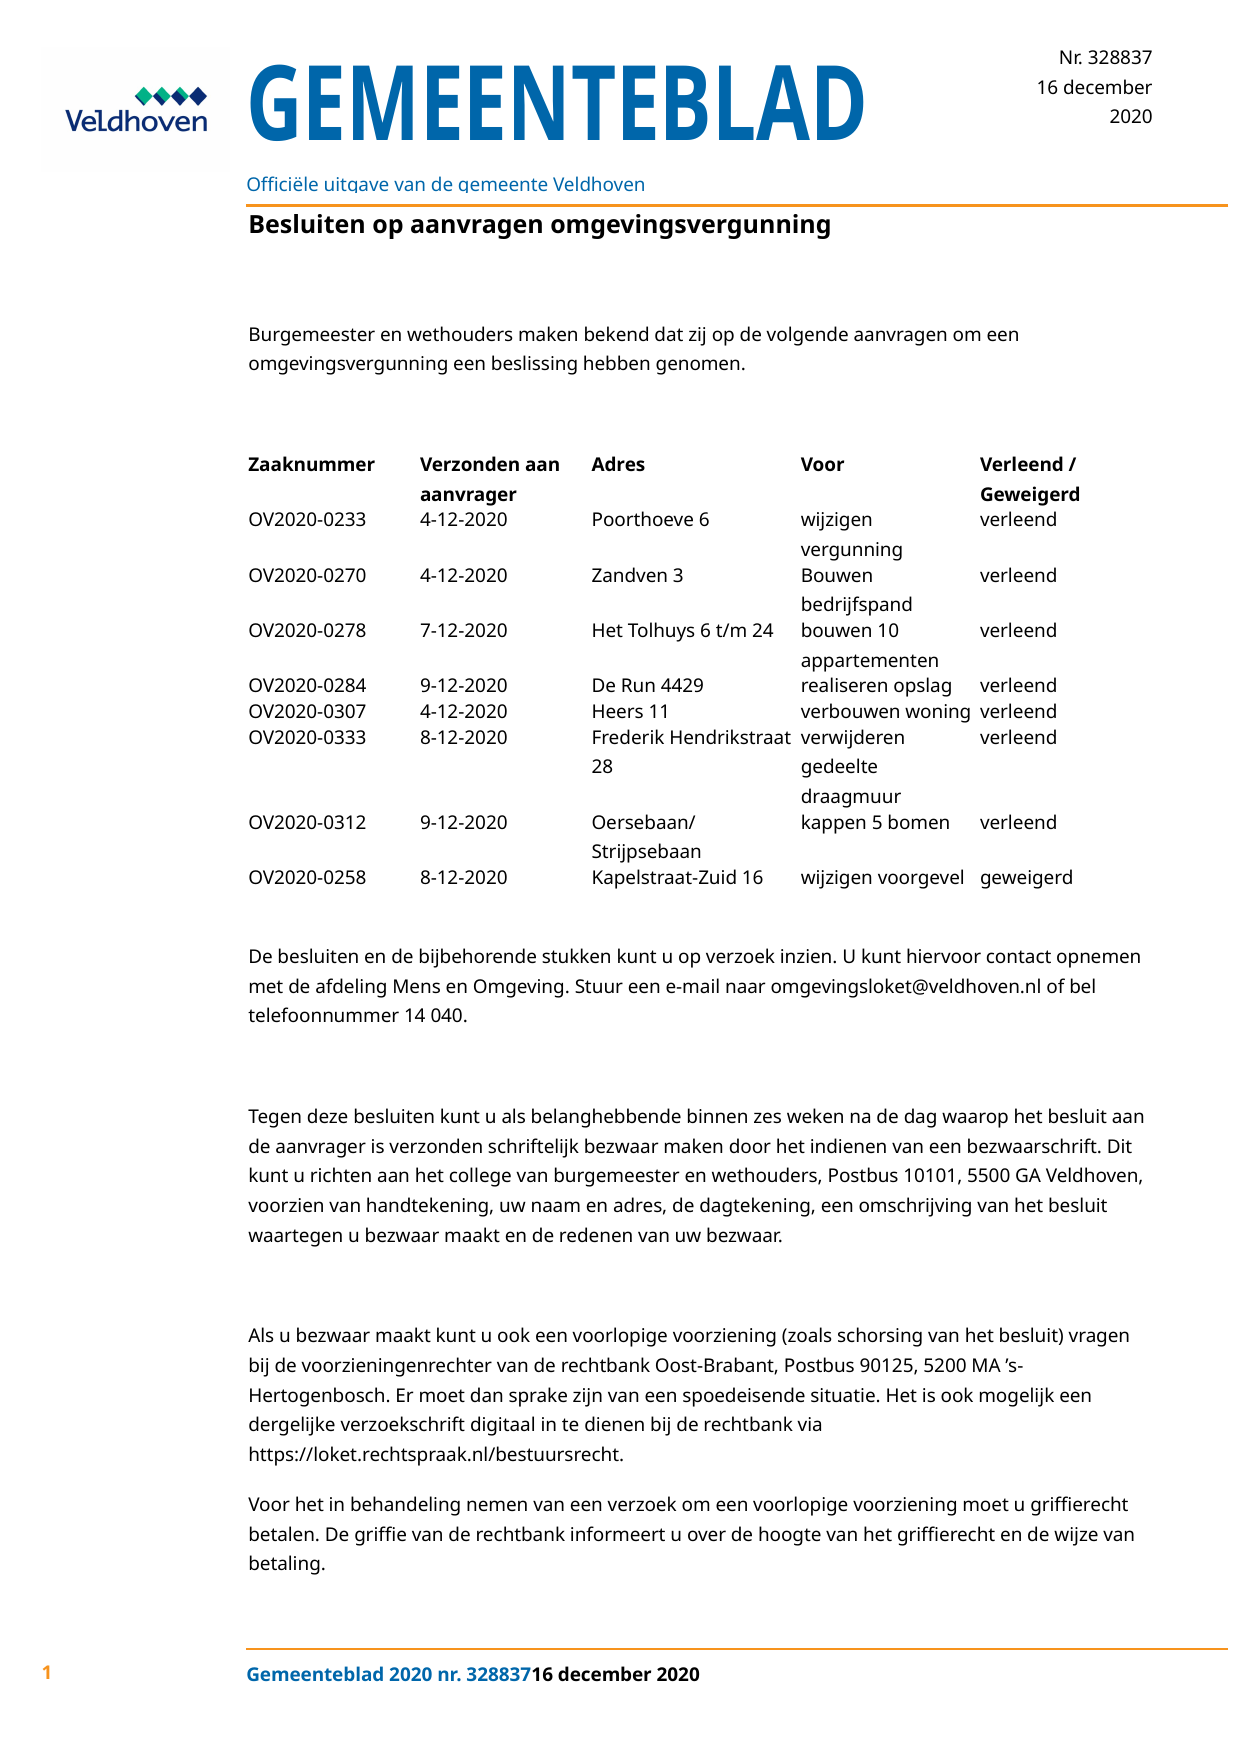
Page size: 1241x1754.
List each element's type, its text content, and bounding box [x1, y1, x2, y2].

table_header Verleend / Geweigerd [980, 451, 1152, 507]
table_cell wijzigen vergunning [801, 507, 980, 562]
table_cell verleend [980, 673, 1152, 698]
table_cell verleend [980, 562, 1152, 617]
text Besluiten op aanvragen omgevingsvergunning [248, 207, 1152, 241]
table_header Adres [591, 451, 801, 507]
text Tegen deze besluiten kunt u als belanghebbende binnen zes weken na de dag waarop het besluit aan de aanvrager is verzonden schriftelijk bezwaar maken door het indienen van een bezwaarschrift. Dit kunt u richten aan het college van burgemeester en wethouders, Postbus 10101, 5500 GA Veldhoven, voorzien van handtekening, uw naam en adres, de dagtekening, een omschrijving van het besluit waartegen u bezwaar maakt en de redenen van uw bezwaar. [248, 1103, 1152, 1248]
table_cell 9-12-2020 [420, 673, 591, 698]
table_header Zaaknummer [248, 451, 420, 507]
table_cell Poorthoeve 6 [591, 507, 801, 562]
table_cell verleend [980, 698, 1152, 724]
text De besluiten en de bijbehorende stukken kunt u op verzoek inzien. U kunt hiervoor contact opnemen met de afdeling Mens en Omgeving. Stuur een e-mail naar omgevingsloket@veldhoven.nl of bel telefoonnummer 14 040. [248, 943, 1152, 1028]
table_cell kappen 5 bomen [801, 809, 980, 864]
table_cell 4-12-2020 [420, 698, 591, 724]
table_cell OV2020-0233 [248, 507, 420, 562]
table_cell 8-12-2020 [420, 864, 591, 890]
table_cell Kapelstraat-Zuid 16 [591, 864, 801, 890]
table_cell wijzigen voorgevel [801, 864, 980, 890]
table_cell verwijderen gedeelte draagmuur [801, 724, 980, 809]
table_cell bouwen 10 appartementen [801, 617, 980, 672]
table_cell Bouwen bedrijfspand [801, 562, 980, 617]
table_cell Het Tolhuys 6 t/m 24 [591, 617, 801, 672]
table_header Verzonden aan aanvrager [420, 451, 591, 507]
table_cell OV2020-0333 [248, 724, 420, 809]
table_cell Oersebaan/Strijpsebaan [591, 809, 801, 864]
table_cell Heers 11 [591, 698, 801, 724]
table_cell verbouwen woning [801, 698, 980, 724]
table_cell 4-12-2020 [420, 507, 591, 562]
table_cell OV2020-0312 [248, 809, 420, 864]
table_cell realiseren opslag [801, 673, 980, 698]
picture [41, 47, 231, 172]
table_cell Frederik Hendrikstraat 28 [591, 724, 801, 809]
table_cell OV2020-0307 [248, 698, 420, 724]
table_cell Zandven 3 [591, 562, 801, 617]
table_cell 8-12-2020 [420, 724, 591, 809]
table_cell 4-12-2020 [420, 562, 591, 617]
table_cell verleend [980, 617, 1152, 672]
table_cell verleend [980, 507, 1152, 562]
table_cell OV2020-0270 [248, 562, 420, 617]
table_cell De Run 4429 [591, 673, 801, 698]
text Voor het in behandeling nemen van een verzoek om een voorlopige voorziening moet u griffierecht betalen. De griffie van de rechtbank informeert u over de hoogte van het griffierecht en de wijze van betaling. [248, 1491, 1152, 1576]
table_header Voor [801, 451, 980, 507]
text Als u bezwaar maakt kunt u ook een voorlopige voorziening (zoals schorsing van het besluit) vragen bij de voorzieningenrechter van de rechtbank Oost-Brabant, Postbus 90125, 5200 MA ’s-Hertogenbosch. Er moet dan sprake zijn van een spoedeisende situatie. Het is ook mogelijk een dergelijke verzoekschrift digitaal in te dienen bij de rechtbank via https://loket.rechtspraak.nl/bestuursrecht. [248, 1323, 1152, 1467]
table_cell verleend [980, 724, 1152, 809]
table_cell verleend [980, 809, 1152, 864]
table_cell OV2020-0278 [248, 617, 420, 672]
table_cell 9-12-2020 [420, 809, 591, 864]
table_cell OV2020-0284 [248, 673, 420, 698]
table_cell 7-12-2020 [420, 617, 591, 672]
table_cell geweigerd [980, 864, 1152, 890]
table_cell OV2020-0258 [248, 864, 420, 890]
text Burgemeester en wethouders maken bekend dat zij op de volgende aanvragen om een omgevingsvergunning een beslissing hebben genomen. [248, 321, 1152, 376]
